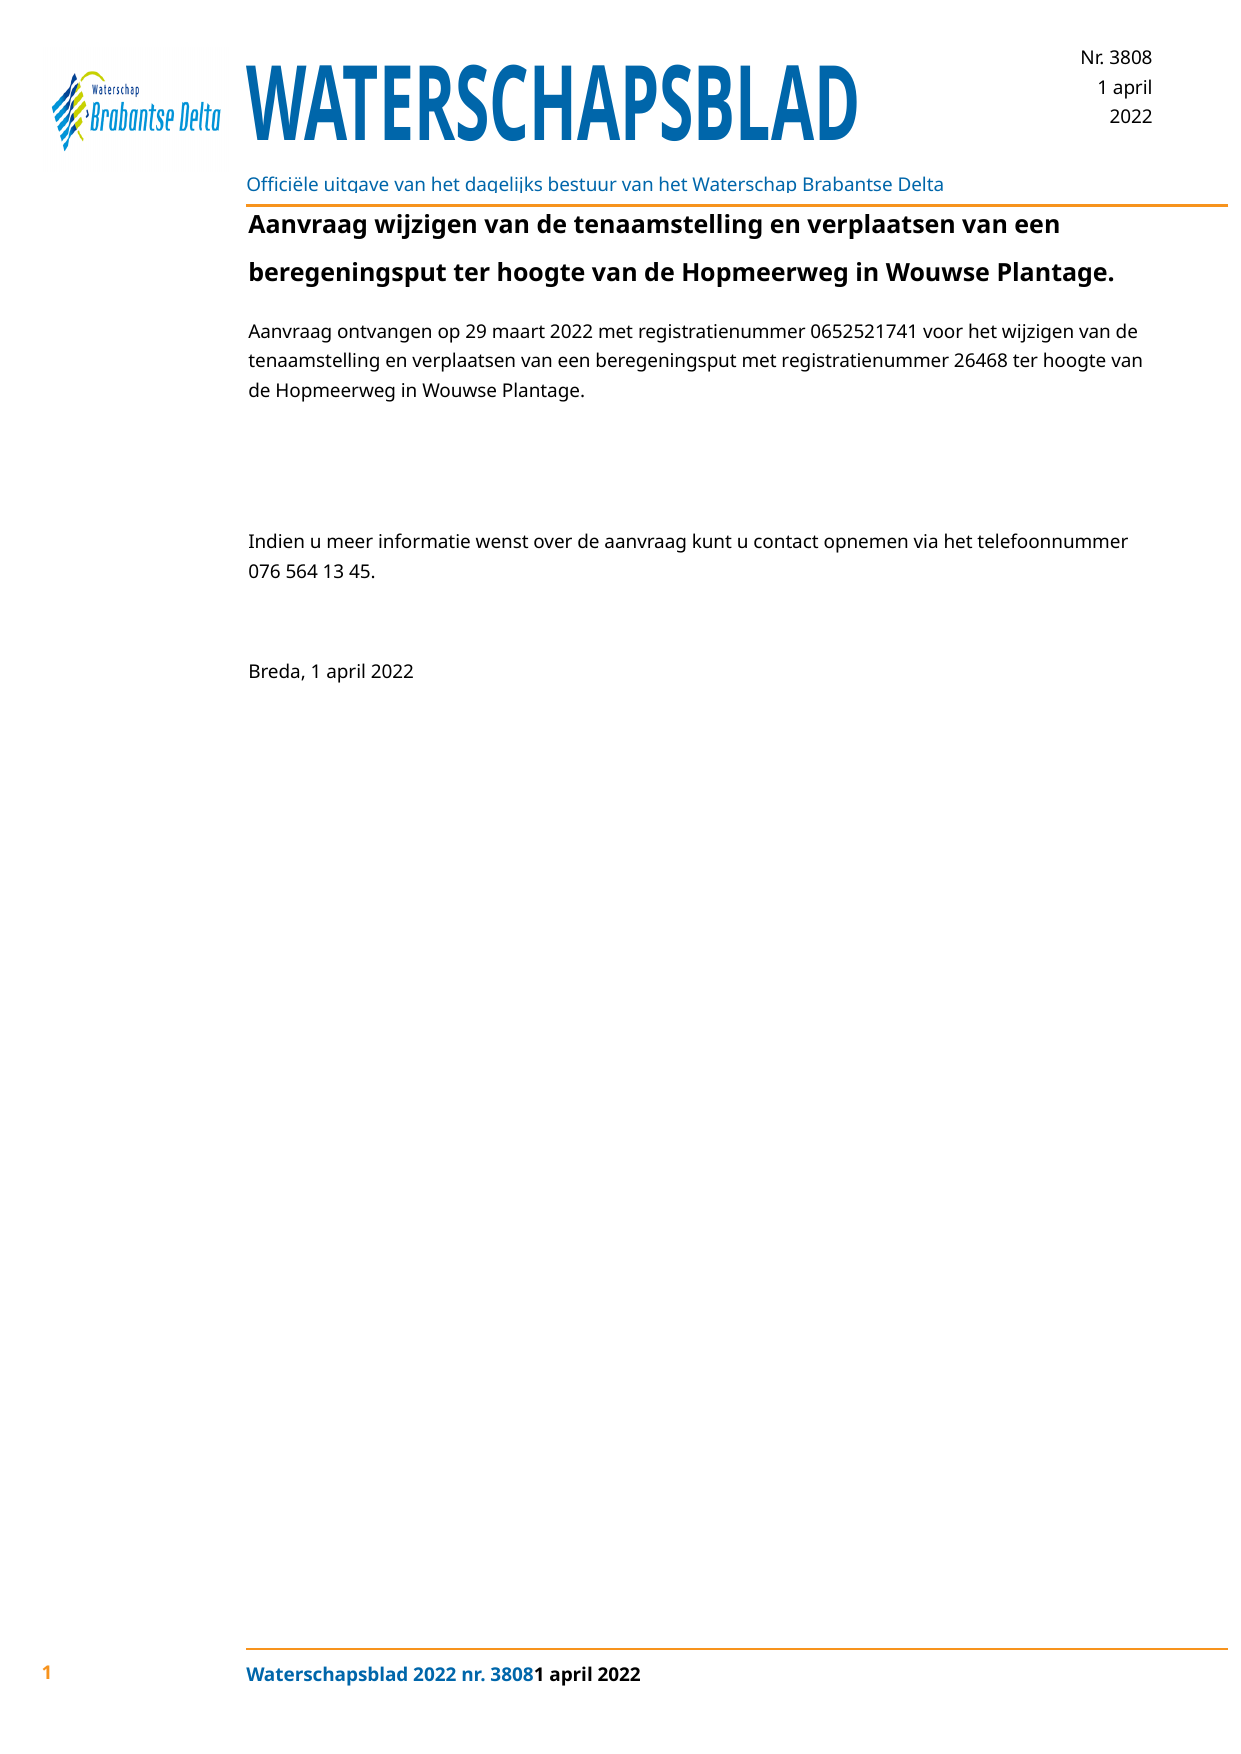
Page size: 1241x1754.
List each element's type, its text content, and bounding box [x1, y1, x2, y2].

text Indien u meer informatie wenst over de aanvraag kunt u contact opnemen via het telefoonnummer 076 564 13 45. [248, 528, 1152, 584]
text Aanvraag wijzigen van de tenaamstelling en verplaatsen van een beregeningsput ter hoogte van de Hopmeerweg in Wouwse Plantage. [248, 207, 1152, 288]
text Aanvraag ontvangen op 29 maart 2022 met registratienummer 0652521741 voor het wijzigen van de tenaamstelling en verplaatsen van een beregeningsput met registratienummer 26468 ter hoogte van de Hopmeerweg in Wouwse Plantage. [248, 318, 1152, 403]
picture [41, 47, 231, 172]
text Breda, 1 april 2022 [248, 659, 1152, 684]
